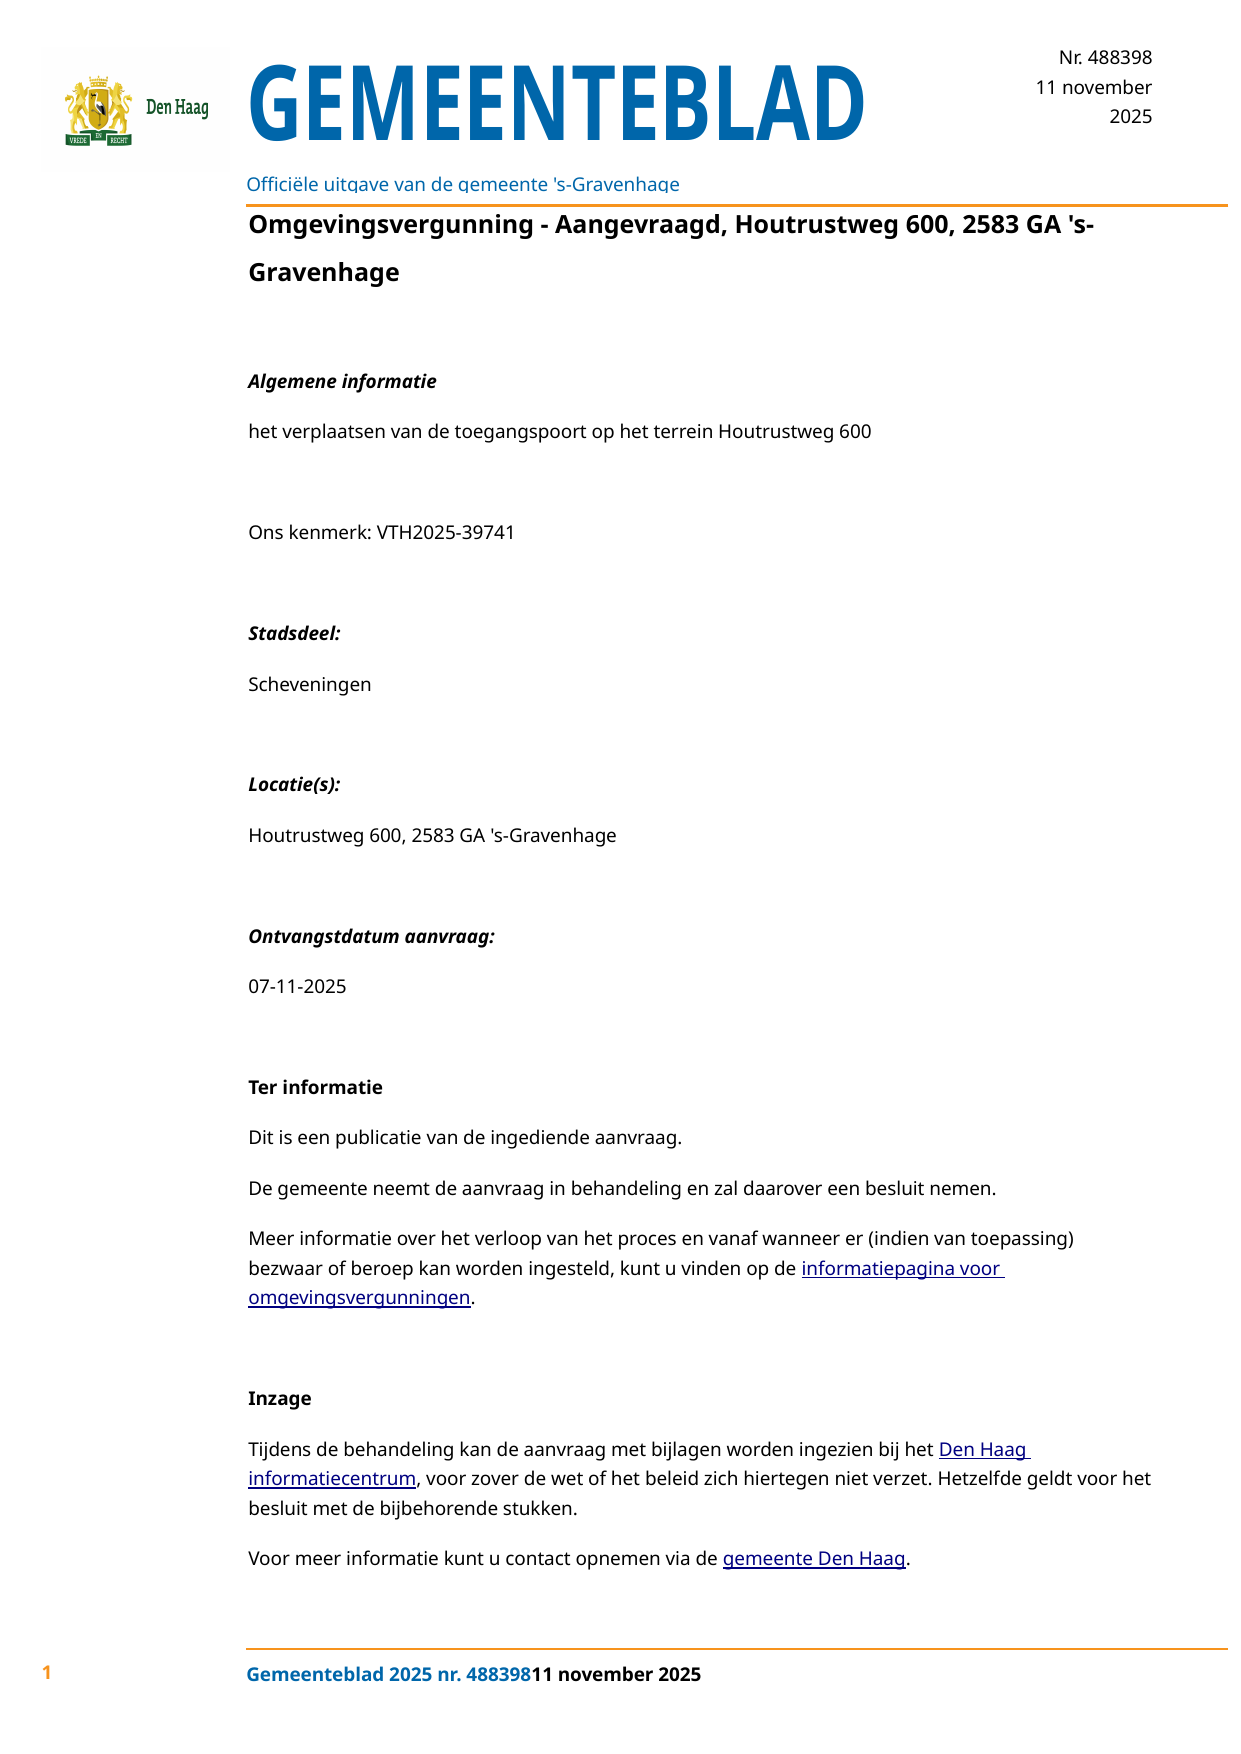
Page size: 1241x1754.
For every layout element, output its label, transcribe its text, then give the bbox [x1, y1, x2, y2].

text Dit is een publicatie van de ingediende aanvraag. [248, 1124, 1152, 1150]
text Voor meer informatie kunt u contact opnemen via de gemeente Den Haag. [248, 1545, 1152, 1571]
text Inzage [248, 1385, 1152, 1411]
text Ontvangstdatum aanvraag: [248, 923, 1152, 949]
text Ons kenmerk: VTH2025-39741 [248, 519, 1152, 545]
text Houtrustweg 600, 2583 GA 's-Gravenhage [248, 822, 1152, 848]
text Omgevingsvergunning - Aangevraagd, Houtrustweg 600, 2583 GA 's-Gravenhage [248, 207, 1152, 288]
text Stadsdeel: [248, 620, 1152, 646]
text Locatie(s): [248, 772, 1152, 797]
text 07-11-2025 [248, 973, 1152, 999]
text Meer informatie over het verloop van het proces en vanaf wanneer er (indien van toepassing) bezwaar of beroep kan worden ingesteld, kunt u vinden op de informatiepagina voor omgevingsvergunningen. [248, 1225, 1152, 1310]
text Scheveningen [248, 671, 1152, 697]
text De gemeente neemt de aanvraag in behandeling en zal daarover een besluit nemen. [248, 1175, 1152, 1201]
text Algemene informatie [248, 368, 1152, 394]
picture [41, 47, 231, 172]
text Tijdens de behandeling kan de aanvraag met bijlagen worden ingezien bij het Den Haag informatiecentrum, voor zover de wet of het beleid zich hiertegen niet verzet. Hetzelfde geldt voor het besluit met de bijbehorende stukken. [248, 1436, 1152, 1521]
text het verplaatsen van de toegangspoort op het terrein Houtrustweg 600 [248, 419, 1152, 444]
text Ter informatie [248, 1074, 1152, 1100]
